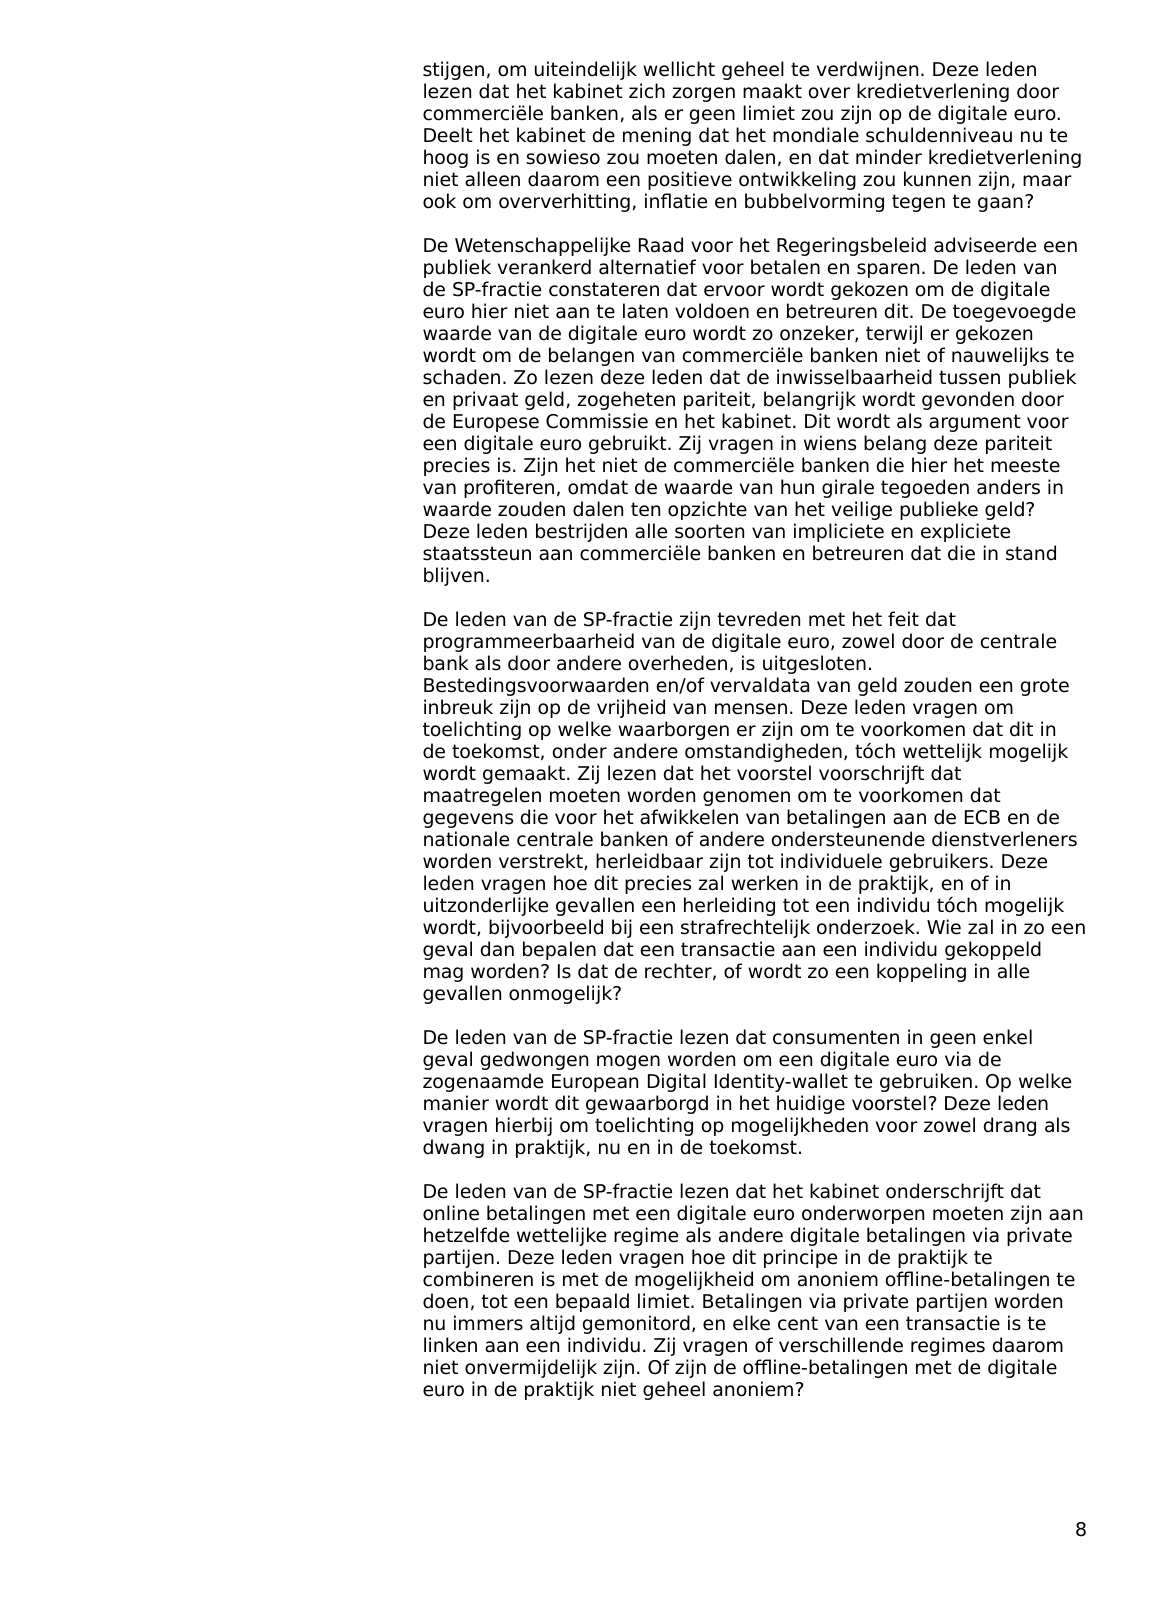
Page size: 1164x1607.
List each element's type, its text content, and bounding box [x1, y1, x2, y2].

text De Wetenschappelijke Raad voor het Regeringsbeleid adviseerde een publiek verankerd alternatief voor betalen en sparen. De leden van de SP-fractie constateren dat ervoor wordt gekozen om de digitale euro hier niet aan te laten voldoen en betreuren dit. De toegevoegde waarde van de digitale euro wordt zo onzeker, terwijl er gekozen wordt om de belangen van commerciële banken niet of nauwelijks te schaden. Zo lezen deze leden dat de inwisselbaarheid tussen publiek en privaat geld, zogeheten pariteit, belangrijk wordt gevonden door de Europese Commissie en het kabinet. Dit wordt als argument voor een digitale euro gebruikt. Zij vragen in wiens belang deze pariteit precies is. Zijn het niet de commerciële banken die hier het meeste van profiteren, omdat de waarde van hun girale tegoeden anders in waarde zouden dalen ten opzichte van het veilige publieke geld? Deze leden bestrijden alle soorten van impliciete en expliciete staatssteun aan commerciële banken en betreuren dat die in stand blijven. [422, 235, 1087, 587]
text De leden van de SP-fractie lezen dat het kabinet onderschrijft dat online betalingen met een digitale euro onderworpen moeten zijn aan hetzelfde wettelijke regime als andere digitale betalingen via private partijen. Deze leden vragen hoe dit principe in de praktijk te combineren is met de mogelijkheid om anoniem offline-betalingen te doen, tot een bepaald limiet. Betalingen via private partijen worden nu immers altijd gemonitord, en elke cent van een transactie is te linken aan een individu. Zij vragen of verschillende regimes daarom niet onvermijdelijk zijn. Of zijn de offline-betalingen met de digitale euro in de praktijk niet geheel anoniem? [422, 1181, 1087, 1401]
text stijgen, om uiteindelijk wellicht geheel te verdwijnen. Deze leden lezen dat het kabinet zich zorgen maakt over kredietverlening door commerciële banken, als er geen limiet zou zijn op de digitale euro. Deelt het kabinet de mening dat het mondiale schuldenniveau nu te hoog is en sowieso zou moeten dalen, en dat minder kredietverlening niet alleen daarom een positieve ontwikkeling zou kunnen zijn, maar ook om oververhitting, inflatie en bubbelvorming tegen te gaan? [422, 59, 1087, 213]
text De leden van de SP-fractie lezen dat consumenten in geen enkel geval gedwongen mogen worden om een digitale euro via de zogenaamde European Digital Identity-wallet te gebruiken. Op welke manier wordt dit gewaarborgd in het huidige voorstel? Deze leden vragen hierbij om toelichting op mogelijkheden voor zowel drang als dwang in praktijk, nu en in de toekomst. [422, 1027, 1087, 1159]
text De leden van de SP-fractie zijn tevreden met het feit dat programmeerbaarheid van de digitale euro, zowel door de centrale bank als door andere overheden, is uitgesloten. Bestedingsvoorwaarden en/of vervaldata van geld zouden een grote inbreuk zijn op de vrijheid van mensen. Deze leden vragen om toelichting op welke waarborgen er zijn om te voorkomen dat dit in de toekomst, onder andere omstandigheden, tóch wettelijk mogelijk wordt gemaakt. Zij lezen dat het voorstel voorschrijft dat maatregelen moeten worden genomen om te voorkomen dat gegevens die voor het afwikkelen van betalingen aan de ECB en de nationale centrale banken of andere ondersteunende dienstverleners worden verstrekt, herleidbaar zijn tot individuele gebruikers. Deze leden vragen hoe dit precies zal werken in de praktijk, en of in uitzonderlijke gevallen een herleiding tot een individu tóch mogelijk wordt, bijvoorbeeld bij een strafrechtelijk onderzoek. Wie zal in zo een geval dan bepalen dat een transactie aan een individu gekoppeld mag worden? Is dat de rechter, of wordt zo een koppeling in alle gevallen onmogelijk? [422, 609, 1087, 1004]
